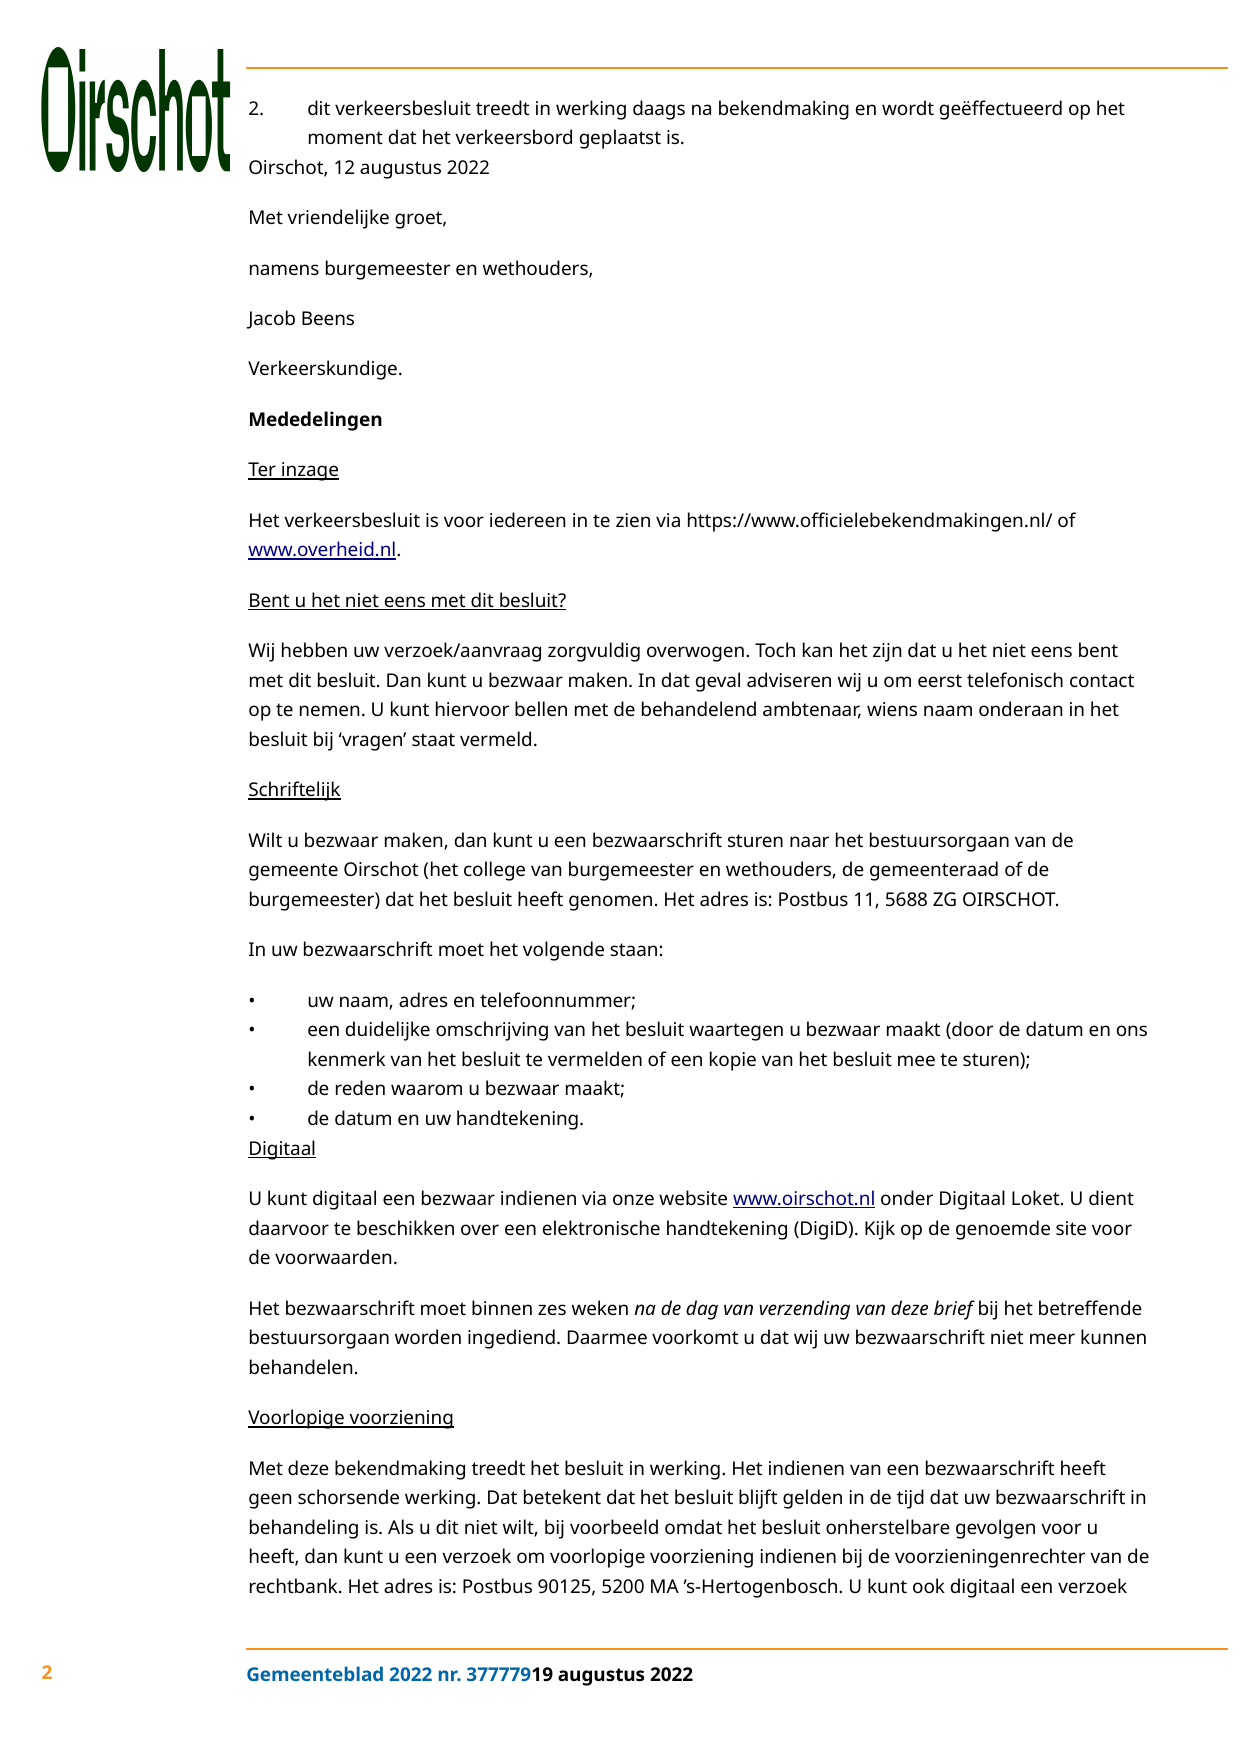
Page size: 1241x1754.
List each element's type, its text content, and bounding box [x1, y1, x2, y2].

list uw naam, adres en telefoonnummer; [248, 987, 1152, 1013]
text Ter inzage [248, 456, 1152, 482]
text Oirschot, 12 augustus 2022 [248, 154, 1152, 180]
picture [41, 47, 231, 172]
text Het bezwaarschrift moet binnen zes weken na de dag van verzending van deze brief bij het betreffende bestuursorgaan worden ingediend. Daarmee voorkomt u dat wij uw bezwaarschrift niet meer kunnen behandelen. [248, 1295, 1152, 1380]
text U kunt digitaal een bezwaar indienen via onze website www.oirschot.nl onder Digitaal Loket. U dient daarvoor te beschikken over een elektronische handtekening (DigiD). Kijk op de genoemde site voor de voorwaarden. [248, 1185, 1152, 1270]
text Schriftelijk [248, 776, 1152, 802]
text Bent u het niet eens met dit besluit? [248, 587, 1152, 613]
text Mededelingen [248, 406, 1152, 432]
text Digitaal [248, 1135, 1152, 1161]
list de reden waarom u bezwaar maakt; [248, 1076, 1152, 1101]
text namens burgemeester en wethouders, [248, 255, 1152, 281]
text Met deze bekendmaking treedt het besluit in werking. Het indienen van een bezwaarschrift heeft geen schorsende werking. Dat betekent dat het besluit blijft gelden in de tijd dat uw bezwaarschrift in behandeling is. Als u dit niet wilt, bij voorbeeld omdat het besluit onherstelbare gevolgen voor u heeft, dan kunt u een verzoek om voorlopige voorziening indienen bij de voorzieningenrechter van de rechtbank. Het adres is: Postbus 90125, 5200 MA ’s-Hertogenbosch. U kunt ook digitaal een verzoek [248, 1455, 1152, 1599]
text Wilt u bezwaar maken, dan kunt u een bezwaarschrift sturen naar het bestuursorgaan van de gemeente Oirschot (het college van burgemeester en wethouders, de gemeenteraad of de burgemeester) dat het besluit heeft genomen. Het adres is: Postbus 11, 5688 ZG OIRSCHOT. [248, 827, 1152, 912]
list de datum en uw handtekening. [248, 1105, 1152, 1131]
text In uw bezwaarschrift moet het volgende staan: [248, 936, 1152, 962]
text Het verkeersbesluit is voor iedereen in te zien via https://www.officielebekendmakingen.nl/ of www.overheid.nl. [248, 507, 1152, 562]
text Wij hebben uw verzoek/aanvraag zorgvuldig overwogen. Toch kan het zijn dat u het niet eens bent met dit besluit. Dan kunt u bezwaar maken. In dat geval adviseren wij u om eerst telefonisch contact op te nemen. U kunt hiervoor bellen met de behandelend ambtenaar, wiens naam onderaan in het besluit bij ‘vragen’ staat vermeld. [248, 637, 1152, 752]
list dit verkeersbesluit treedt in werking daags na bekendmaking en wordt geëffectueerd op het moment dat het verkeersbord geplaatst is. [248, 95, 1152, 150]
text Met vriendelijke groet, [248, 204, 1152, 230]
text Jacob Beens [248, 305, 1152, 331]
text Voorlopige voorziening [248, 1404, 1152, 1430]
text Verkeerskundige. [248, 356, 1152, 381]
list een duidelijke omschrijving van het besluit waartegen u bezwaar maakt (door de datum en ons kenmerk van het besluit te vermelden of een kopie van het besluit mee te sturen); [248, 1016, 1152, 1072]
